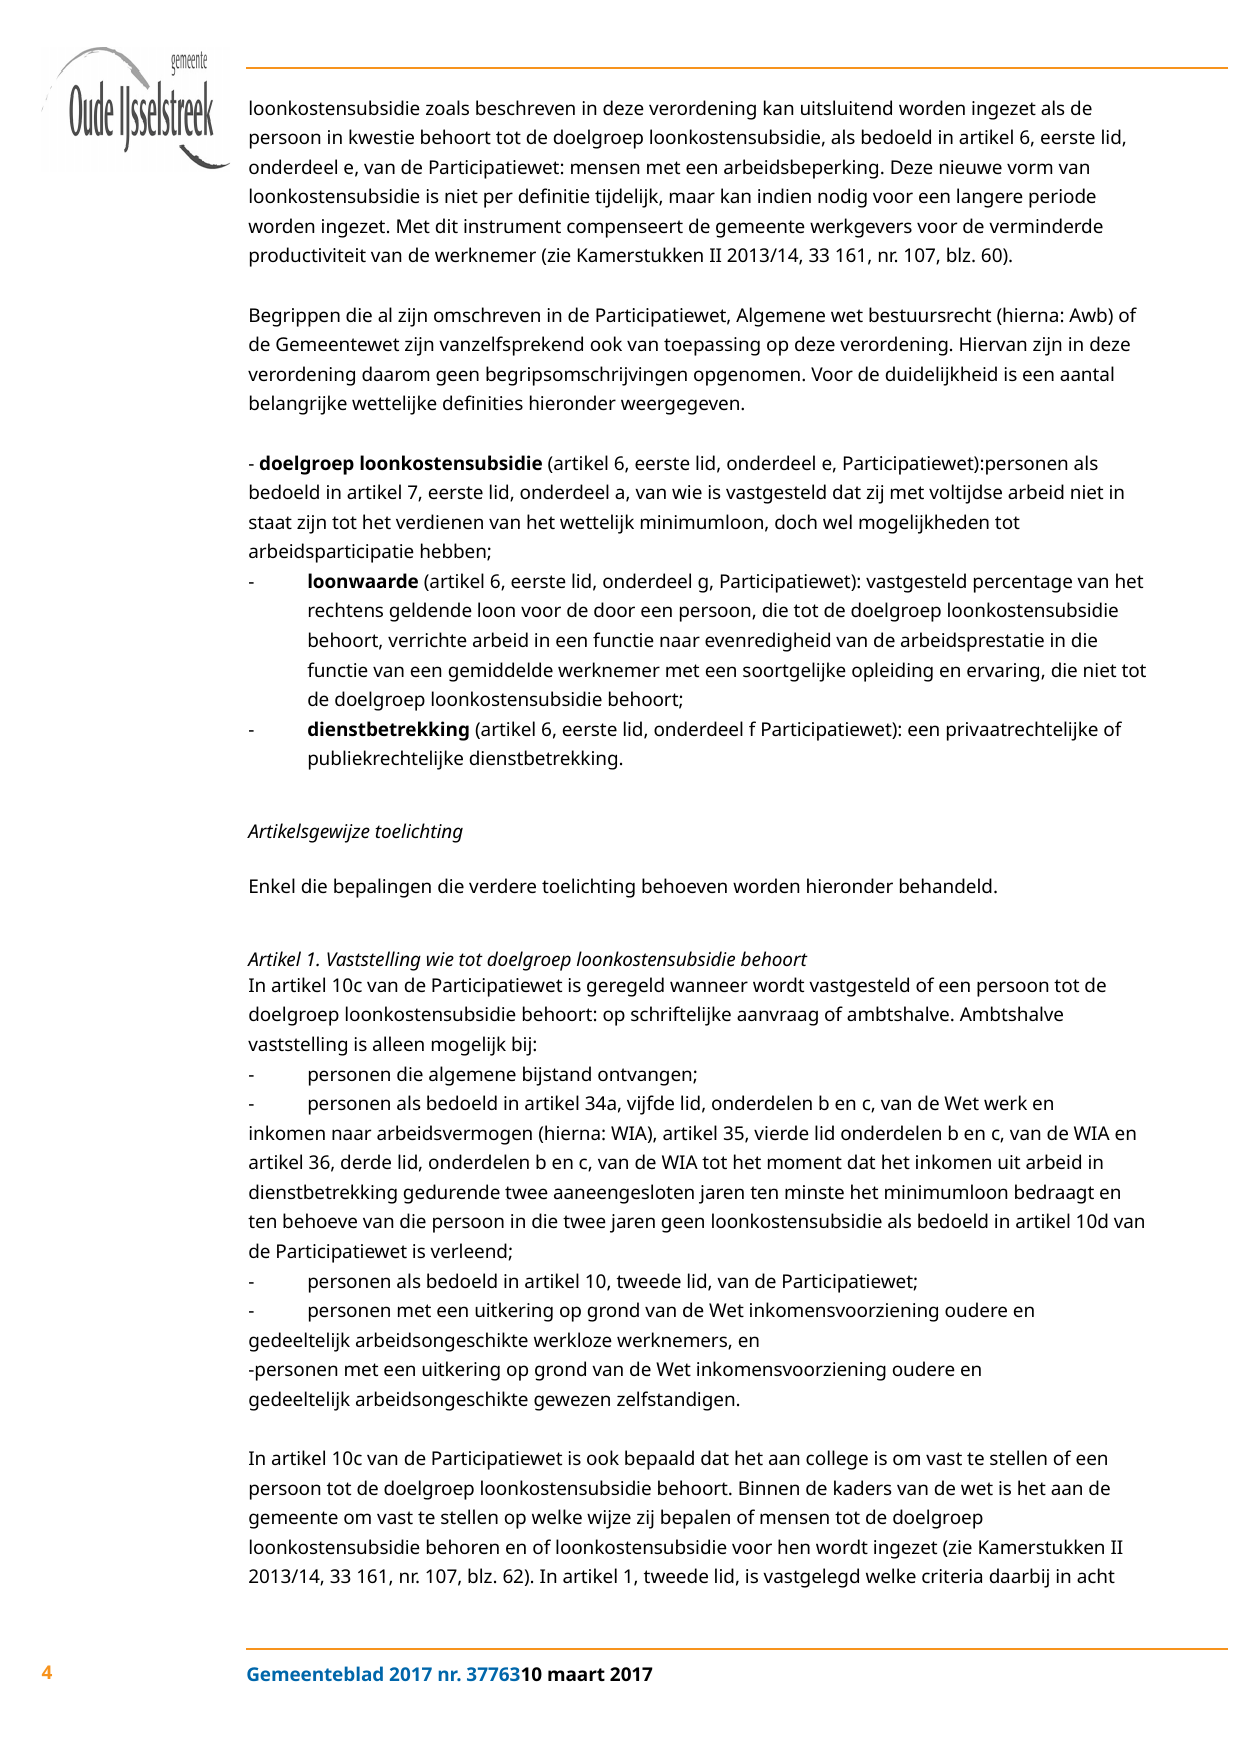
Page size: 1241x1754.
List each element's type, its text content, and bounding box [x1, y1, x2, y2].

text inkomen naar arbeidsvermogen (hierna: WIA), artikel 35, vierde lid onderdelen b en c, van de WIA en artikel 36, derde lid, onderdelen b en c, van de WIA tot het moment dat het inkomen uit arbeid in dienstbetrekking gedurende twee aaneengesloten jaren ten minste het minimumloon bedraagt en ten behoeve van die persoon in die twee jaren geen loonkostensubsidie als bedoeld in artikel 10d van de Participatiewet is verleend; [248, 1120, 1152, 1264]
text Begrippen die al zijn omschreven in de Participatiewet, Algemene wet bestuursrecht (hierna: Awb) of de Gemeentewet zijn vanzelfsprekend ook van toepassing op deze verordening. Hiervan zijn in deze verordening daarom geen begripsomschrijvingen opgenomen. Voor de duidelijkheid is een aantal belangrijke wettelijke definities hieronder weergegeven. [248, 302, 1152, 416]
list personen als bedoeld in artikel 10, tweede lid, van de Participatiewet; [248, 1268, 1152, 1294]
list dienstbetrekking (artikel 6, eerste lid, onderdeel f Participatiewet): een privaatrechtelijke of publiekrechtelijke dienstbetrekking. [248, 716, 1152, 771]
text Artikel 1. Vaststelling wie tot doelgroep loonkostensubsidie behoort [248, 946, 1152, 972]
list personen met een uitkering op grond van de Wet inkomensvoorziening oudere en [248, 1297, 1152, 1323]
list personen die algemene bijstand ontvangen; [248, 1061, 1152, 1087]
picture [41, 47, 231, 172]
text loonkostensubsidie zoals beschreven in deze verordening kan uitsluitend worden ingezet als de persoon in kwestie behoort tot de doelgroep loonkostensubsidie, als bedoeld in artikel 6, eerste lid, onderdeel e, van de Participatiewet: mensen met een arbeidsbeperking. Deze nieuwe vorm van loonkostensubsidie is niet per definitie tijdelijk, maar kan indien nodig voor een langere periode worden ingezet. Met dit instrument compenseert de gemeente werkgevers voor de verminderde productiviteit van de werknemer (zie Kamerstukken II 2013/14, 33 161, nr. 107, blz. 60). [248, 95, 1152, 268]
text gedeeltelijk arbeidsongeschikte werkloze werknemers, en [248, 1327, 1152, 1353]
text In artikel 10c van de Participatiewet is geregeld wanneer wordt vastgesteld of een persoon tot de doelgroep loonkostensubsidie behoort: op schriftelijke aanvraag of ambtshalve. Ambtshalve vaststelling is alleen mogelijk bij: [248, 972, 1152, 1057]
text In artikel 10c van de Participatiewet is ook bepaald dat het aan college is om vast te stellen of een persoon tot de doelgroep loonkostensubsidie behoort. Binnen de kaders van de wet is het aan de gemeente om vast te stellen op welke wijze zij bepalen of mensen tot de doelgroep loonkostensubsidie behoren en of loonkostensubsidie voor hen wordt ingezet (zie Kamerstukken II 2013/14, 33 161, nr. 107, blz. 62). In artikel 1, tweede lid, is vastgelegd welke criteria daarbij in acht [248, 1445, 1152, 1589]
text Enkel die bepalingen die verdere toelichting behoeven worden hieronder behandeld. [248, 874, 1152, 899]
text - doelgroep loonkostensubsidie (artikel 6, eerste lid, onderdeel e, Participatiewet):personen als bedoeld in artikel 7, eerste lid, onderdeel a, van wie is vastgesteld dat zij met voltijdse arbeid niet in staat zijn tot het verdienen van het wettelijk minimumloon, doch wel mogelijkheden tot arbeidsparticipatie hebben; [248, 450, 1152, 564]
list personen als bedoeld in artikel 34a, vijfde lid, onderdelen b en c, van de Wet werk en [248, 1090, 1152, 1116]
text Artikelsgewijze toelichting [248, 818, 1152, 844]
list loonwaarde (artikel 6, eerste lid, onderdeel g, Participatiewet): vastgesteld percentage van het rechtens geldende loon voor de door een persoon, die tot de doelgroep loonkostensubsidie behoort, verrichte arbeid in een functie naar evenredigheid van de arbeidsprestatie in die functie van een gemiddelde werknemer met een soortgelijke opleiding en ervaring, die niet tot de doelgroep loonkostensubsidie behoort; [248, 568, 1152, 712]
text -personen met een uitkering op grond van de Wet inkomensvoorziening oudere en [248, 1357, 1152, 1382]
text gedeeltelijk arbeidsongeschikte gewezen zelfstandigen. [248, 1386, 1152, 1412]
